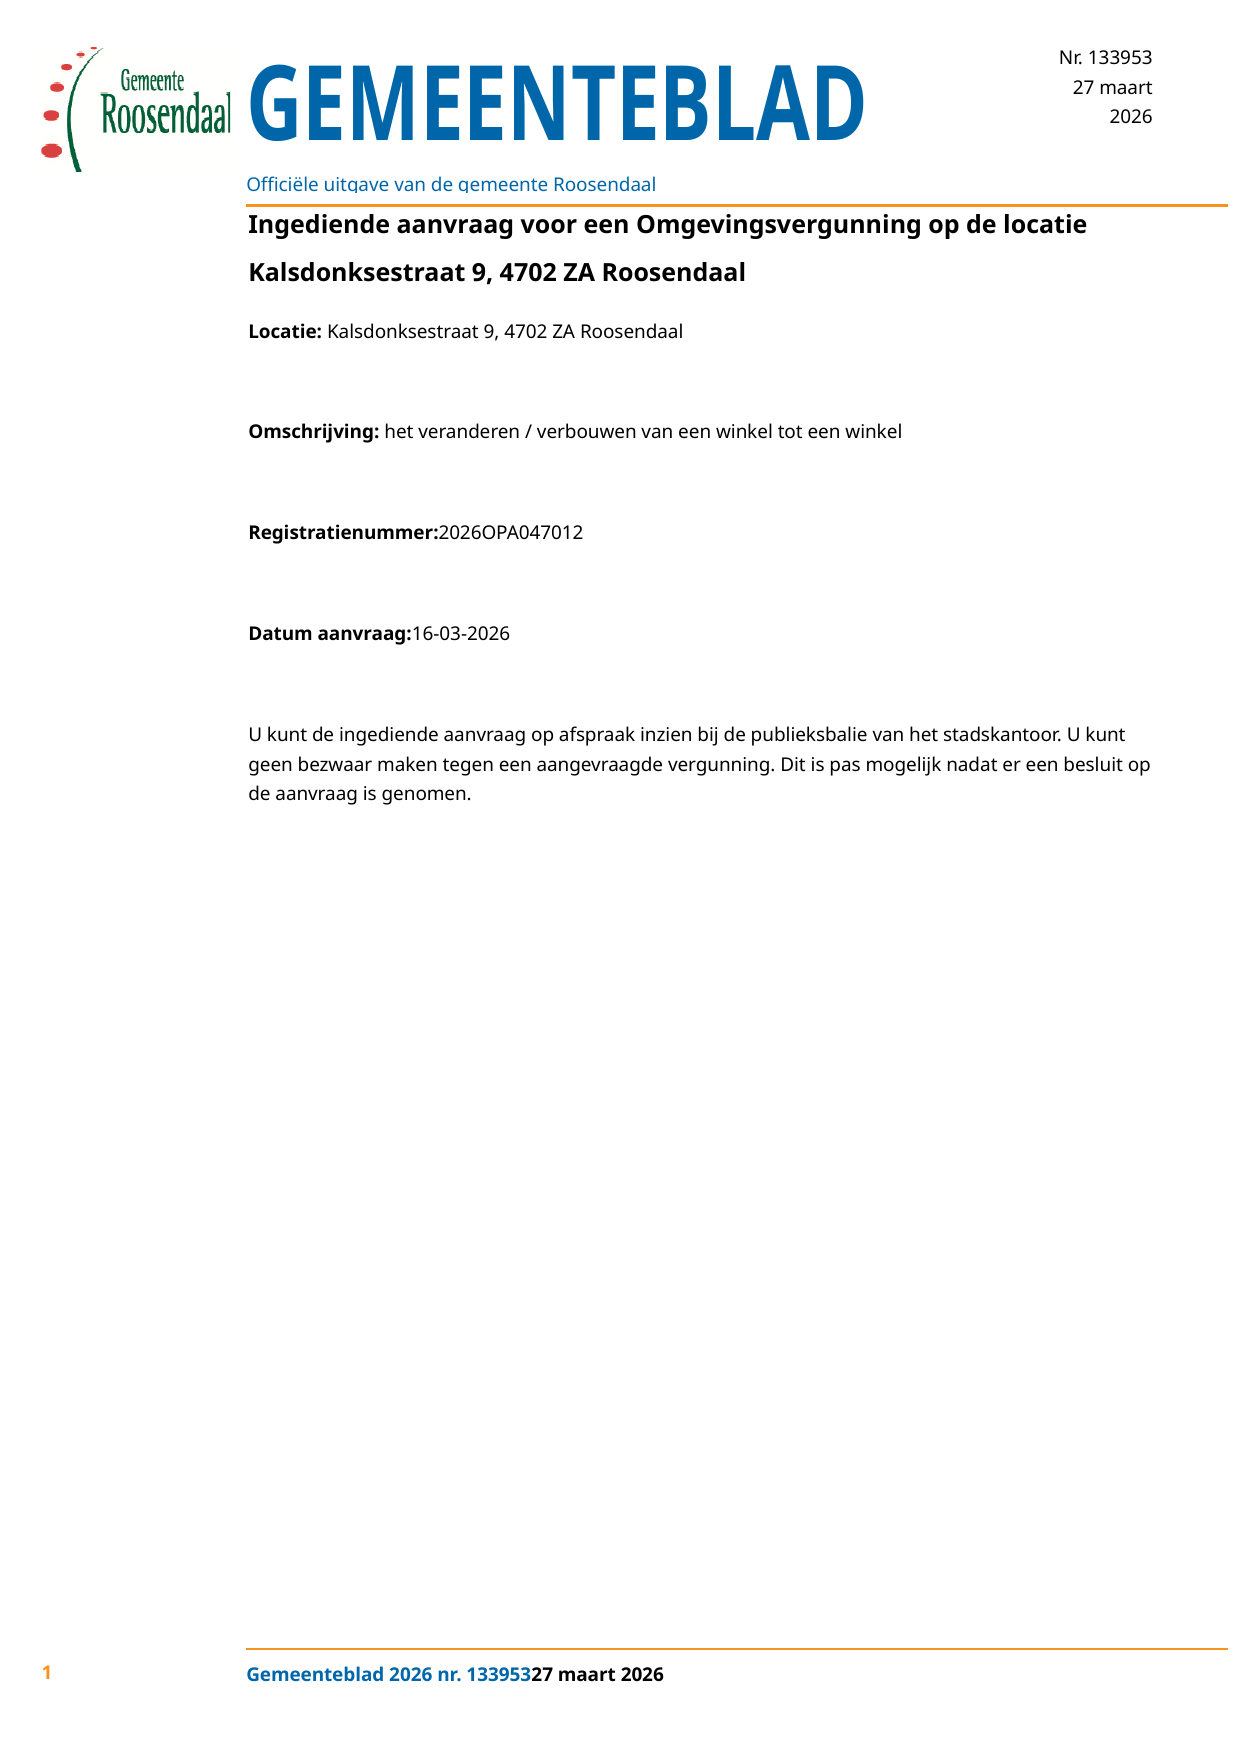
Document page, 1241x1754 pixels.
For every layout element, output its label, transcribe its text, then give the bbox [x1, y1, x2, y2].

picture [41, 47, 231, 172]
text Omschrijving: het veranderen / verbouwen van een winkel tot een winkel [248, 419, 1152, 444]
text Datum aanvraag:16-03-2026 [248, 620, 1152, 646]
text Ingediende aanvraag voor een Omgevingsvergunning op de locatie Kalsdonksestraat 9, 4702 ZA Roosendaal [248, 207, 1152, 288]
text U kunt de ingediende aanvraag op afspraak inzien bij de publieksbalie van het stadskantoor. U kunt geen bezwaar maken tegen een aangevraagde vergunning. Dit is pas mogelijk nadat er een besluit op de aanvraag is genomen. [248, 721, 1152, 806]
text Locatie: Kalsdonksestraat 9, 4702 ZA Roosendaal [248, 318, 1152, 344]
text Registratienummer:2026OPA047012 [248, 519, 1152, 545]
